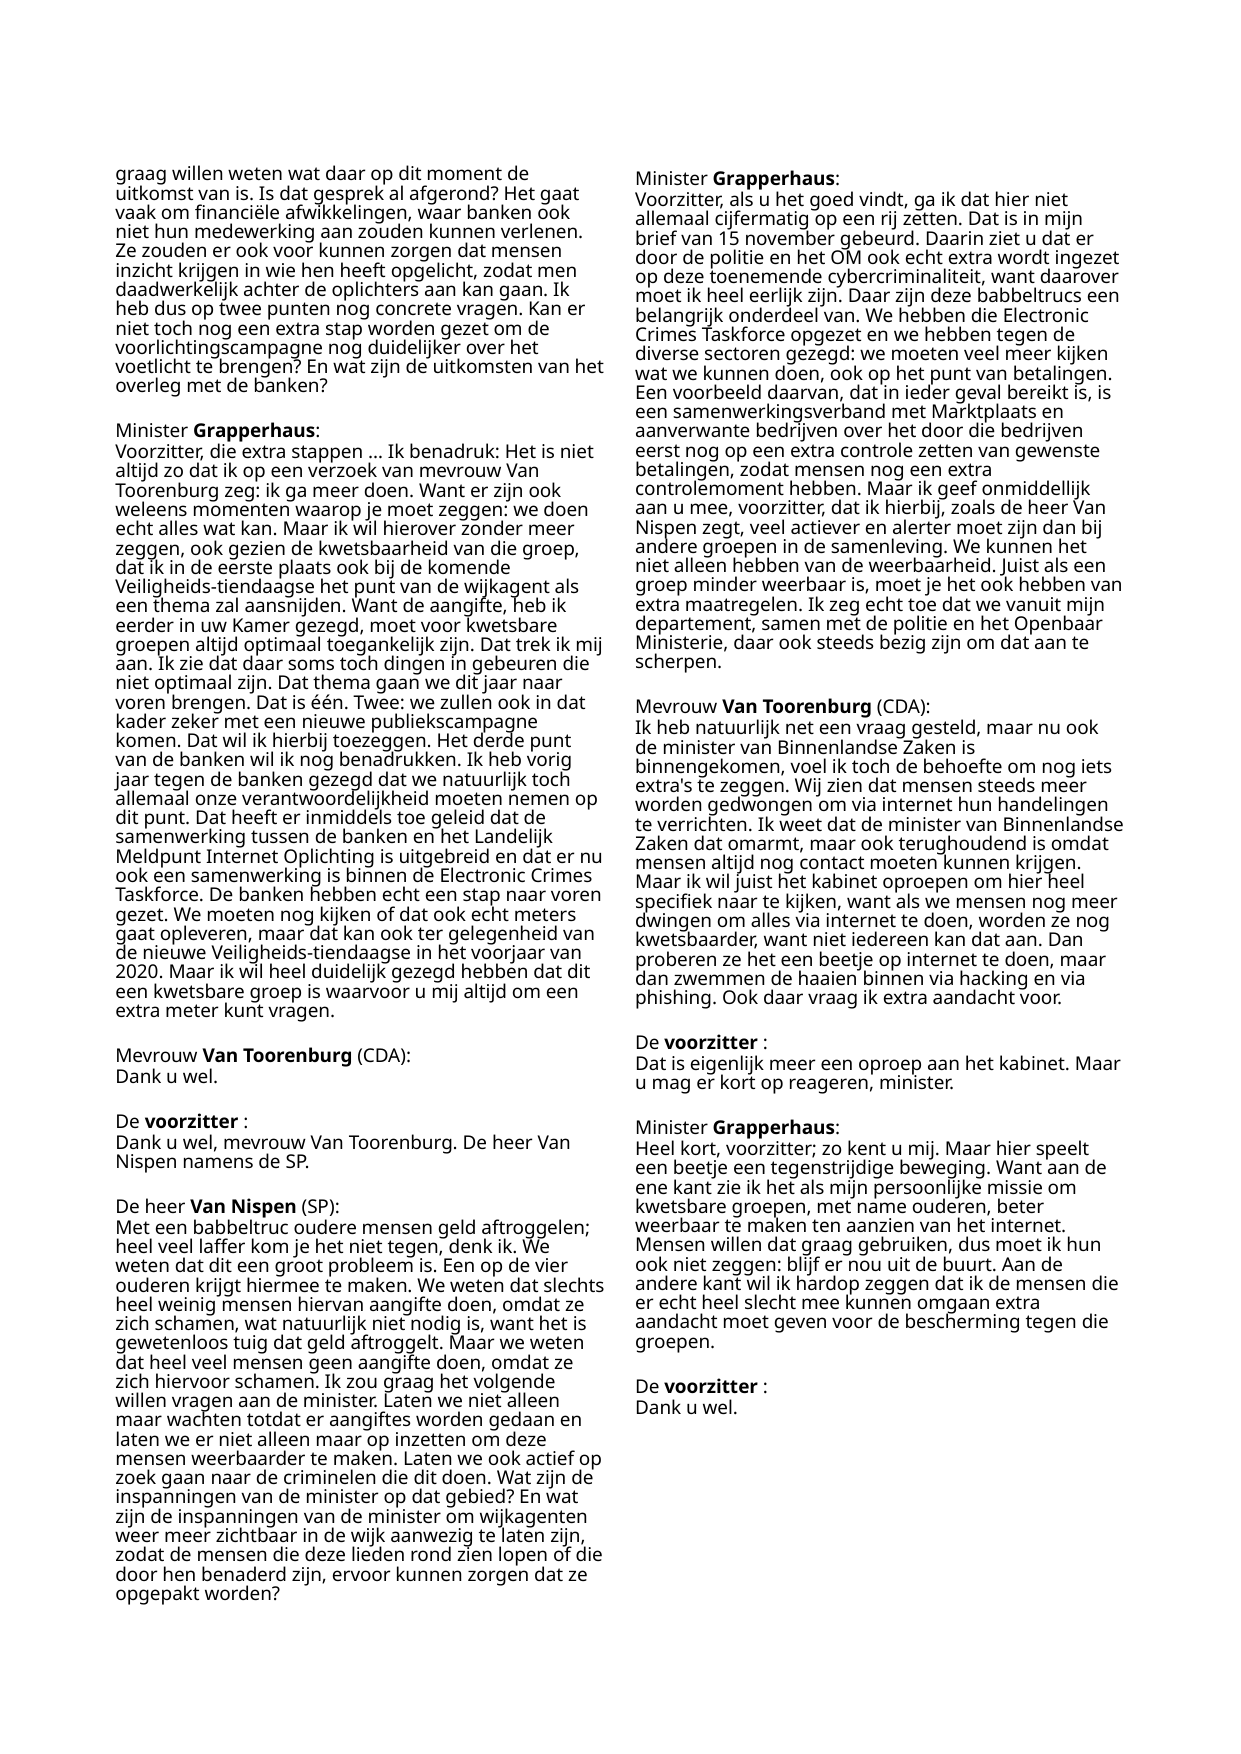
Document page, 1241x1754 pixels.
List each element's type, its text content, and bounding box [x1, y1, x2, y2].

text Mevrouw Van Toorenburg (CDA): [635, 694, 1125, 719]
text graag willen weten wat daar op dit moment de uitkomst van is. Is dat gesprek al afgerond? Het gaat vaak om financiële afwikkelingen, waar banken ook niet hun medewerking aan zouden kunnen verlenen. Ze zouden er ook voor kunnen zorgen dat mensen inzicht krijgen in wie hen heeft opgelicht, zodat men daadwerkelijk achter de oplichters aan kan gaan. Ik heb dus op twee punten nog concrete vragen. Kan er niet toch nog een extra stap worden gezet om de voorlichtingscampagne nog duidelijker over het voetlicht te brengen? En wat zijn de uitkomsten van het overleg met de banken? [115, 165, 605, 397]
text Heel kort, voorzitter; zo kent u mij. Maar hier speelt een beetje een tegenstrijdige beweging. Want aan de ene kant zie ik het als mijn persoonlijke missie om kwetsbare groepen, met name ouderen, beter weerbaar te maken ten aanzien van het internet. Mensen willen dat graag gebruiken, dus moet ik hun ook niet zeggen: blijf er nou uit de buurt. Aan de andere kant wil ik hardop zeggen dat ik de mensen die er echt heel slecht mee kunnen omgaan extra aandacht moet geven voor de bescherming tegen die groepen. [635, 1140, 1125, 1352]
text Ik heb natuurlijk net een vraag gesteld, maar nu ook de minister van Binnenlandse Zaken is binnengekomen, voel ik toch de behoefte om nog iets extra's te zeggen. Wij zien dat mensen steeds meer worden gedwongen om via internet hun handelingen te verrichten. Ik weet dat de minister van Binnenlandse Zaken dat omarmt, maar ook terughoudend is omdat mensen altijd nog contact moeten kunnen krijgen. Maar ik wil juist het kabinet oproepen om hier heel specifiek naar te kijken, want als we mensen nog meer dwingen om alles via internet te doen, worden ze nog kwetsbaarder, want niet iedereen kan dat aan. Dan proberen ze het een beetje op internet te doen, maar dan zwemmen de haaien binnen via hacking en via phishing. Ook daar vraag ik extra aandacht voor. [635, 719, 1125, 1008]
text Voorzitter, die extra stappen … Ik benadruk: Het is niet altijd zo dat ik op een verzoek van mevrouw Van Toorenburg zeg: ik ga meer doen. Want er zijn ook weleens momenten waarop je moet zeggen: we doen echt alles wat kan. Maar ik wil hierover zonder meer zeggen, ook gezien de kwetsbaarheid van die groep, dat ik in de eerste plaats ook bij de komende Veiligheids-tiendaagse het punt van de wijkagent als een thema zal aansnijden. Want de aangifte, heb ik eerder in uw Kamer gezegd, moet voor kwetsbare groepen altijd optimaal toegankelijk zijn. Dat trek ik mij aan. Ik zie dat daar soms toch dingen in gebeuren die niet optimaal zijn. Dat thema gaan we dit jaar naar voren brengen. Dat is één. Twee: we zullen ook in dat kader zeker met een nieuwe publiekscampagne komen. Dat wil ik hierbij toezeggen. Het derde punt van de banken wil ik nog benadrukken. Ik heb vorig jaar tegen de banken gezegd dat we natuurlijk toch allemaal onze verantwoordelijkheid moeten nemen op dit punt. Dat heeft er inmiddels toe geleid dat de samenwerking tussen de banken en het Landelijk Meldpunt Internet Oplichting is uitgebreid en dat er nu ook een samenwerking is binnen de Electronic Crimes Taskforce. De banken hebben echt een stap naar voren gezet. We moeten nog kijken of dat ook echt meters gaat opleveren, maar dat kan ook ter gelegenheid van de nieuwe Veiligheids-tiendaagse in het voorjaar van 2020. Maar ik wil heel duidelijk gezegd hebben dat dit een kwetsbare groep is waarvoor u mij altijd om een extra meter kunt vragen. [115, 443, 605, 1021]
text Dank u wel. [635, 1399, 1125, 1418]
text Voorzitter, als u het goed vindt, ga ik dat hier niet allemaal cijfermatig op een rij zetten. Dat is in mijn brief van 15 november gebeurd. Daarin ziet u dat er door de politie en het OM ook echt extra wordt ingezet op deze toenemende cybercriminaliteit, want daarover moet ik heel eerlijk zijn. Daar zijn deze babbeltrucs een belangrijk onderdeel van. We hebben die Electronic Crimes Taskforce opgezet en we hebben tegen de diverse sectoren gezegd: we moeten veel meer kijken wat we kunnen doen, ook op het punt van betalingen. Een voorbeeld daarvan, dat in ieder geval bereikt is, is een samenwerkingsverband met Marktplaats en aanverwante bedrijven over het door die bedrijven eerst nog op een extra controle zetten van gewenste betalingen, zodat mensen nog een extra controlemoment hebben. Maar ik geef onmiddellijk aan u mee, voorzitter, dat ik hierbij, zoals de heer Van Nispen zegt, veel actiever en alerter moet zijn dan bij andere groepen in de samenleving. We kunnen het niet alleen hebben van de weerbaarheid. Juist als een groep minder weerbaar is, moet je het ook hebben van extra maatregelen. Ik zeg echt toe dat we vanuit mijn departement, samen met de politie en het Openbaar Ministerie, daar ook steeds bezig zijn om dat aan te scherpen. [635, 191, 1125, 673]
text Dank u wel. [115, 1068, 605, 1087]
text Dat is eigenlijk meer een oproep aan het kabinet. Maar u mag er kort op reageren, minister. [635, 1055, 1125, 1093]
text Mevrouw Van Toorenburg (CDA): [115, 1042, 605, 1068]
text De heer Van Nispen (SP): [115, 1193, 605, 1219]
text Minister Grapperhaus: [115, 417, 605, 443]
text De voorzitter : [635, 1373, 1125, 1399]
text Minister Grapperhaus: [635, 1114, 1125, 1140]
text De voorzitter : [635, 1029, 1125, 1055]
text Met een babbeltruc oudere mensen geld aftroggelen; heel veel laffer kom je het niet tegen, denk ik. We weten dat dit een groot probleem is. Een op de vier ouderen krijgt hiermee te maken. We weten dat slechts heel weinig mensen hiervan aangifte doen, omdat ze zich schamen, wat natuurlijk niet nodig is, want het is gewetenloos tuig dat geld aftroggelt. Maar we weten dat heel veel mensen geen aangifte doen, omdat ze zich hiervoor schamen. Ik zou graag het volgende willen vragen aan de minister. Laten we niet alleen maar wachten totdat er aangiftes worden gedaan en laten we er niet alleen maar op inzetten om deze mensen weerbaarder te maken. Laten we ook actief op zoek gaan naar de criminelen die dit doen. Wat zijn de inspanningen van de minister op dat gebied? En wat zijn de inspanningen van de minister om wijkagenten weer meer zichtbaar in de wijk aanwezig te laten zijn, zodat de mensen die deze lieden rond zien lopen of die door hen benaderd zijn, ervoor kunnen zorgen dat ze opgepakt worden? [115, 1219, 605, 1604]
text Minister Grapperhaus: [635, 165, 1125, 191]
text Dank u wel, mevrouw Van Toorenburg. De heer Van Nispen namens de SP. [115, 1134, 605, 1172]
text De voorzitter : [115, 1108, 605, 1134]
